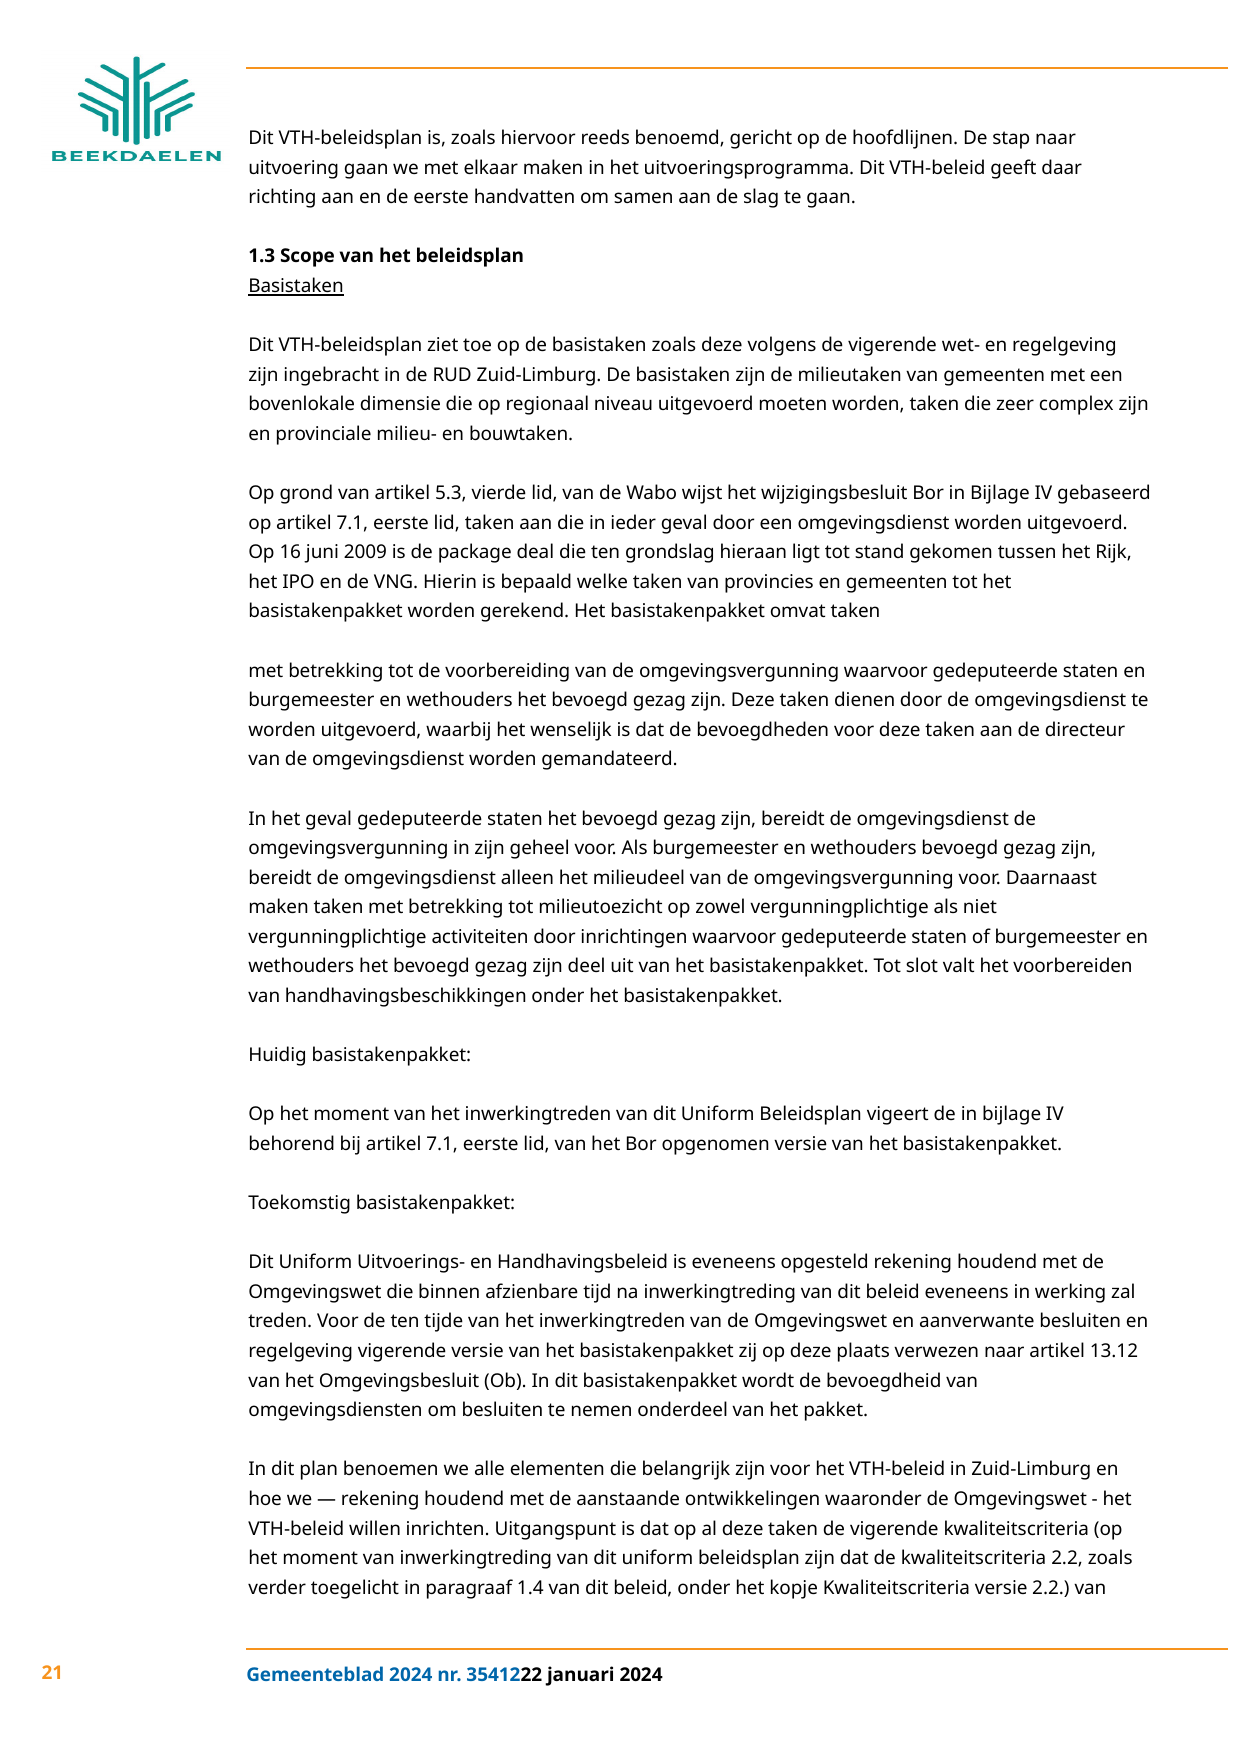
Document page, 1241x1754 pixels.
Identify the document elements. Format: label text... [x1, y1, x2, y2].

text Dit VTH-beleidsplan ziet toe op de basistaken zoals deze volgens de vigerende wet- en regelgeving zijn ingebracht in de RUD Zuid-Limburg. De basistaken zijn de milieutaken van gemeenten met een bovenlokale dimensie die op regionaal niveau uitgevoerd moeten worden, taken die zeer complex zijn en provinciale milieu- en bouwtaken. [248, 331, 1152, 446]
text Dit VTH-beleidsplan is, zoals hiervoor reeds benoemd, gericht op de hoofdlijnen. De stap naar uitvoering gaan we met elkaar maken in het uitvoeringsprogramma. Dit VTH-beleid geeft daar richting aan en de eerste handvatten om samen aan de slag te gaan. [248, 124, 1152, 209]
text Op grond van artikel 5.3, vierde lid, van de Wabo wijst het wijzigingsbesluit Bor in Bijlage IV gebaseerd op artikel 7.1, eerste lid, taken aan die in ieder geval door een omgevingsdienst worden uitgevoerd. Op 16 juni 2009 is de package deal die ten grondslag hieraan ligt tot stand gekomen tussen het Rijk, het IPO en de VNG. Hierin is bepaald welke taken van provincies en gemeenten tot het basistakenpakket worden gerekend. Het basistakenpakket omvat taken [248, 479, 1152, 623]
text In het geval gedeputeerde staten het bevoegd gezag zijn, bereidt de omgevingsdienst de omgevingsvergunning in zijn geheel voor. Als burgemeester en wethouders bevoegd gezag zijn, bereidt de omgevingsdienst alleen het milieudeel van de omgevingsvergunning voor. Daarnaast maken taken met betrekking tot milieutoezicht op zowel vergunningplichtige als niet vergunningplichtige activiteiten door inrichtingen waarvoor gedeputeerde staten of burgemeester en wethouders het bevoegd gezag zijn deel uit van het basistakenpakket. Tot slot valt het voorbereiden van handhavingsbeschikkingen onder het basistakenpakket. [248, 805, 1152, 1008]
text Op het moment van het inwerkingtreden van dit Uniform Beleidsplan vigeert de in bijlage IV behorend bij artikel 7.1, eerste lid, van het Bor opgenomen versie van het basistakenpakket. [248, 1101, 1152, 1156]
picture [41, 47, 231, 172]
text In dit plan benoemen we alle elementen die belangrijk zijn voor het VTH-beleid in Zuid-Limburg en hoe we — rekening houdend met de aanstaande ontwikkelingen waaronder de Omgevingswet - het VTH-beleid willen inrichten. Uitgangspunt is dat op al deze taken de vigerende kwaliteitscriteria (op het moment van inwerkingtreding van dit uniform beleidsplan zijn dat de kwaliteitscriteria 2.2, zoals verder toegelicht in paragraaf 1.4 van dit beleid, onder het kopje Kwaliteitscriteria versie 2.2.) van [248, 1456, 1152, 1600]
text Dit Uniform Uitvoerings- en Handhavingsbeleid is eveneens opgesteld rekening houdend met de Omgevingswet die binnen afzienbare tijd na inwerkingtreding van dit beleid eveneens in werking zal treden. Voor de ten tijde van het inwerkingtreden van de Omgevingswet en aanverwante besluiten en regelgeving vigerende versie van het basistakenpakket zij op deze plaats verwezen naar artikel 13.12 van het Omgevingsbesluit (Ob). In dit basistakenpakket wordt de bevoegdheid van omgevingsdiensten om besluiten te nemen onderdeel van het pakket. [248, 1248, 1152, 1422]
text Basistaken [248, 272, 1152, 298]
text Toekomstig basistakenpakket: [248, 1189, 1152, 1215]
text 1.3 Scope van het beleidsplan [248, 243, 1152, 268]
text Huidig basistakenpakket: [248, 1041, 1152, 1067]
text met betrekking tot de voorbereiding van de omgevingsvergunning waarvoor gedeputeerde staten en burgemeester en wethouders het bevoegd gezag zijn. Deze taken dienen door de omgevingsdienst te worden uitgevoerd, waarbij het wenselijk is dat de bevoegdheden voor deze taken aan de directeur van de omgevingsdienst worden gemandateerd. [248, 657, 1152, 771]
